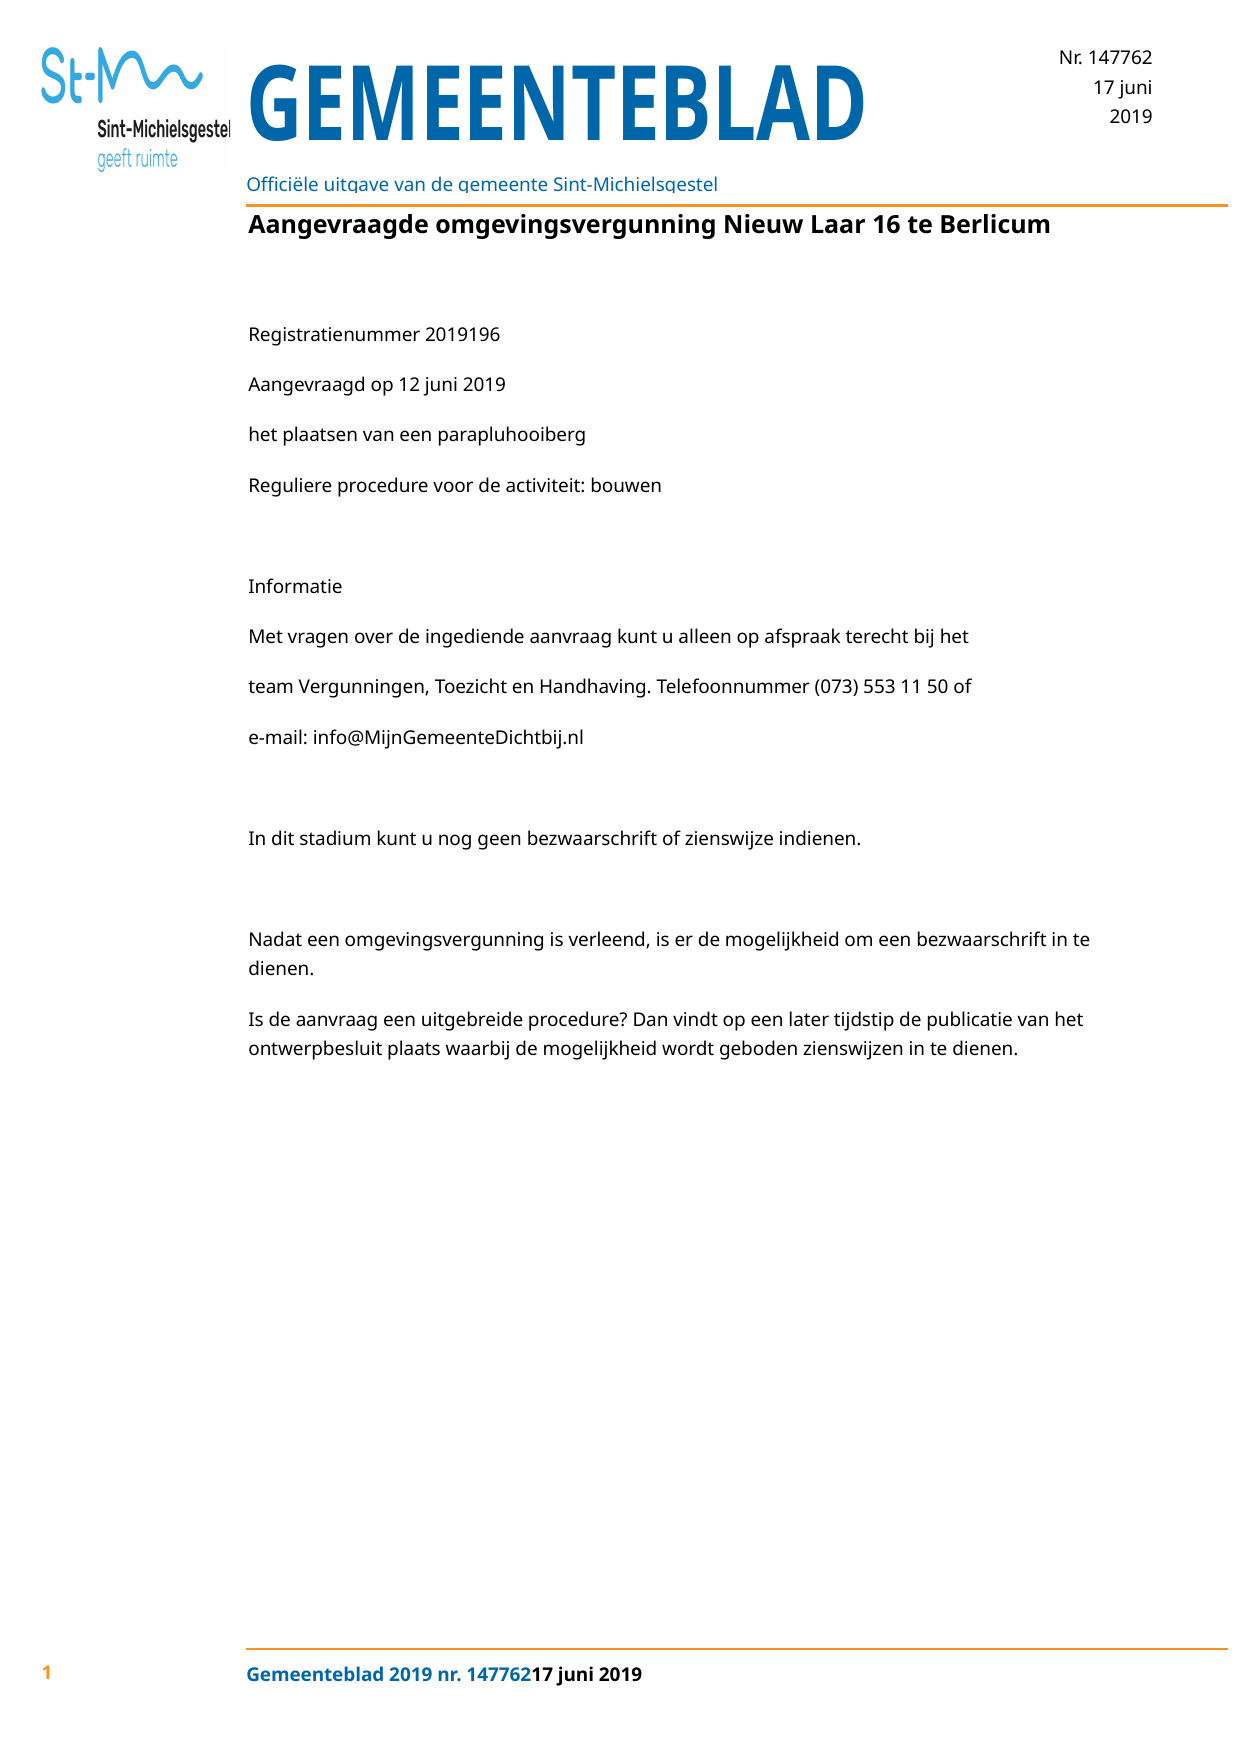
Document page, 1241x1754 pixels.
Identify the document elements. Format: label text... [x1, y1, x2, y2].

text Met vragen over de ingediende aanvraag kunt u alleen op afspraak terecht bij het [248, 623, 1152, 649]
text team Vergunningen, Toezicht en Handhaving. Telefoonnummer (073) 553 11 50 of [248, 674, 1152, 699]
text Informatie [248, 573, 1152, 598]
text Aangevraagd op 12 juni 2019 [248, 371, 1152, 397]
text Aangevraagde omgevingsvergunning Nieuw Laar 16 te Berlicum [248, 207, 1152, 241]
text Reguliere procedure voor de activiteit: bouwen [248, 472, 1152, 498]
text In dit stadium kunt u nog geen bezwaarschrift of zienswijze indienen. [248, 825, 1152, 851]
text Registratienummer 2019196 [248, 321, 1152, 346]
text het plaatsen van een parapluhooiberg [248, 422, 1152, 447]
text e-mail: info@MijnGemeenteDichtbij.nl [248, 724, 1152, 750]
text Nadat een omgevingsvergunning is verleend, is er de mogelijkheid om een bezwaarschrift in te dienen. [248, 926, 1152, 981]
text Is de aanvraag een uitgebreide procedure? Dan vindt op een later tijdstip de publicatie van het ontwerpbesluit plaats waarbij de mogelijkheid wordt geboden zienswijzen in te dienen. [248, 1006, 1152, 1061]
picture [41, 47, 231, 172]
